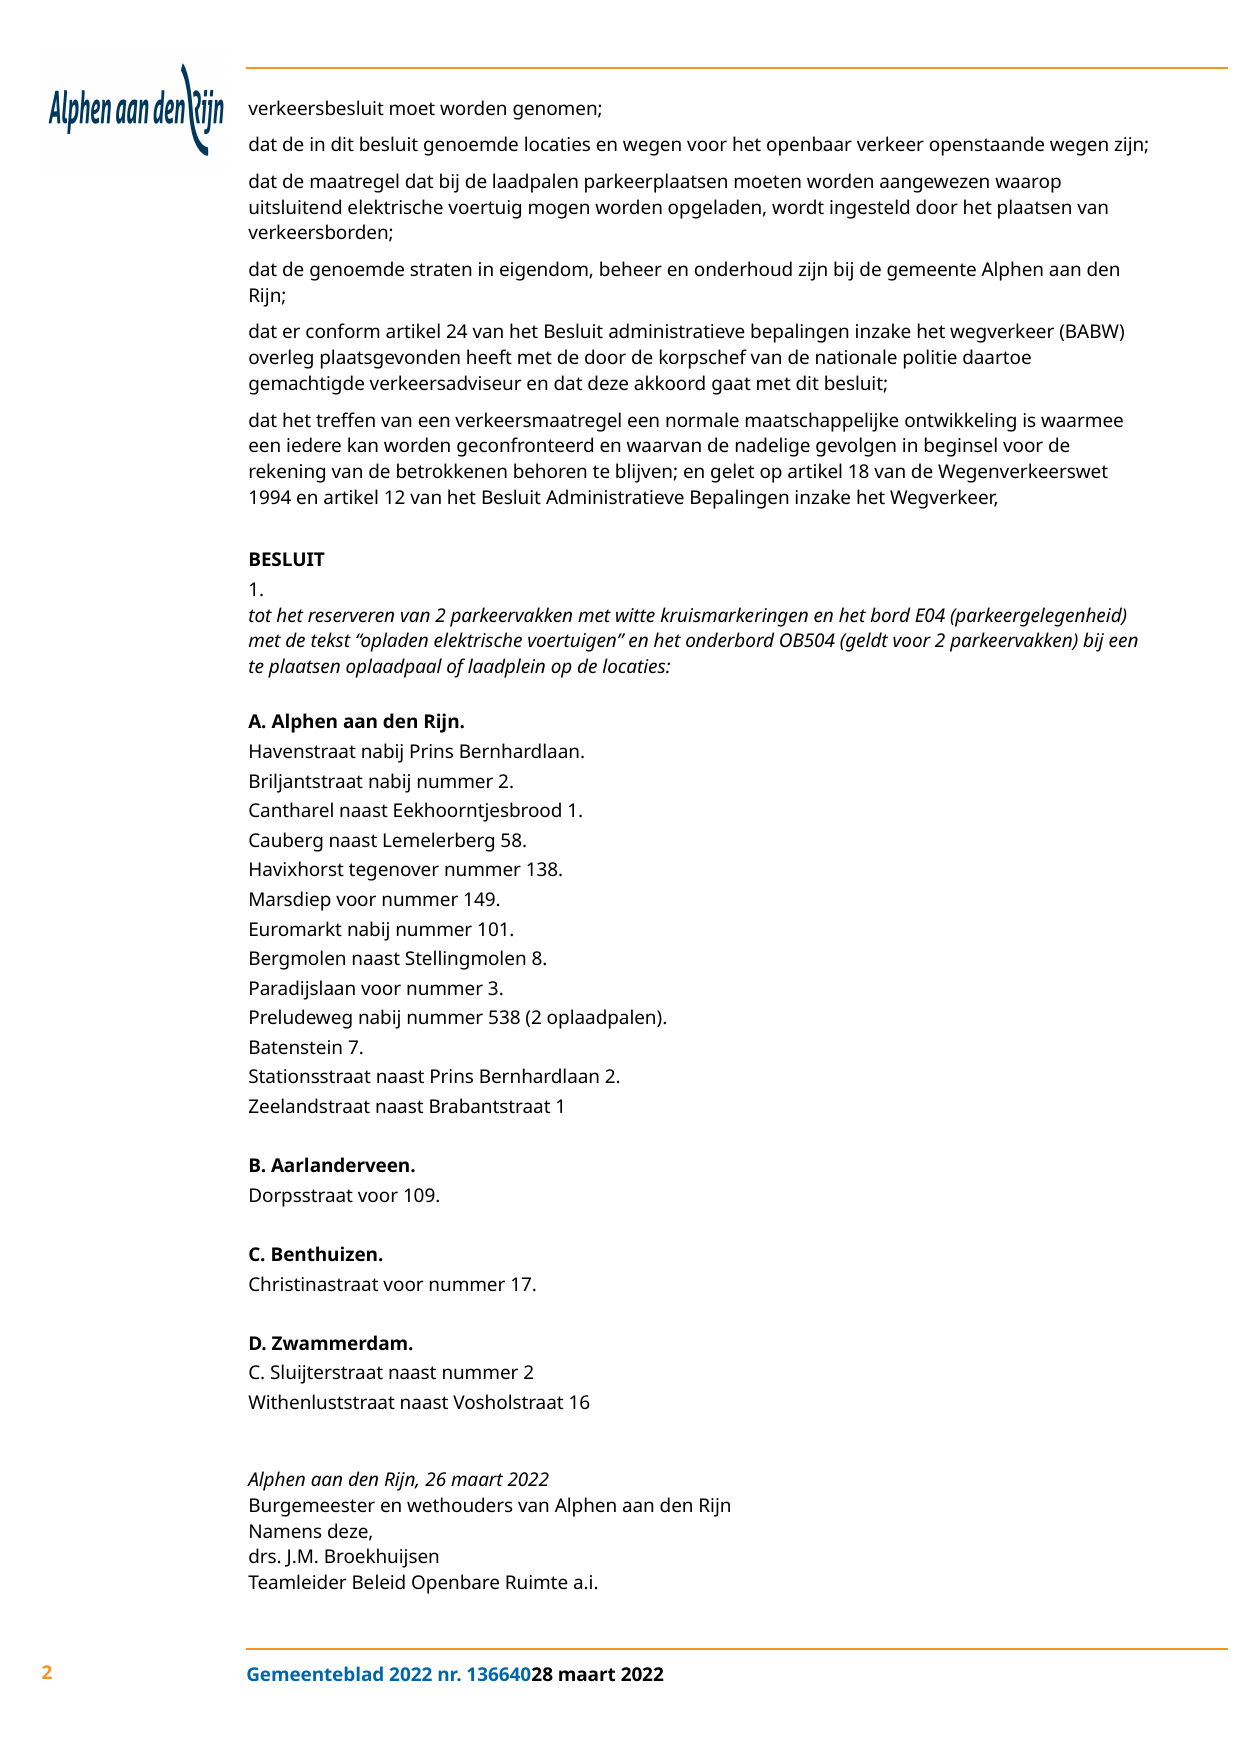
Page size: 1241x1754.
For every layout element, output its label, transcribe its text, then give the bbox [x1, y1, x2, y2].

text Zeelandstraat naast Brabantstraat 1 [248, 1093, 1152, 1119]
text B. Aarlanderveen. [248, 1152, 1152, 1178]
text Havenstraat nabij Prins Bernhardlaan. [248, 738, 1152, 764]
text dat de genoemde straten in eigendom, beheer en onderhoud zijn bij de gemeente Alphen aan den Rijn; [248, 256, 1152, 308]
text Namens deze, [248, 1518, 1152, 1544]
text dat er conform artikel 24 van het Besluit administratieve bepalingen inzake het wegverkeer (BABW) overleg plaatsgevonden heeft met de door de korpschef van de nationale politie daartoe gemachtigde verkeersadviseur en dat deze akkoord gaat met dit besluit; [248, 319, 1152, 396]
text dat het treffen van een verkeersmaatregel een normale maatschappelijke ontwikkeling is waarmee een iedere kan worden geconfronteerd en waarvan de nadelige gevolgen in beginsel voor de rekening van de betrokkenen behoren te blijven; en gelet op artikel 18 van de Wegenverkeerswet 1994 en artikel 12 van het Besluit Administratieve Bepalingen inzake het Wegverkeer, [248, 407, 1152, 510]
text Batenstein 7. [248, 1034, 1152, 1060]
text Withenluststraat naast Vosholstraat 16 [248, 1389, 1152, 1415]
text tot het reserveren van 2 parkeervakken met witte kruismarkeringen en het bord E04 (parkeergelegenheid) met de tekst “opladen elektrische voertuigen” en het onderbord OB504 (geldt voor 2 parkeervakken) bij een te plaatsen oplaadpaal of laadplein op de locaties: [248, 602, 1152, 679]
text Havixhorst tegenover nummer 138. [248, 857, 1152, 882]
picture [41, 47, 231, 172]
text dat de in dit besluit genoemde locaties en wegen voor het openbaar verkeer openstaande wegen zijn; [248, 131, 1152, 157]
text Preludeweg nabij nummer 538 (2 oplaadpalen). [248, 1004, 1152, 1030]
text A. Alphen aan den Rijn. [248, 709, 1152, 734]
text Dorpsstraat voor 109. [248, 1182, 1152, 1208]
text Cauberg naast Lemelerberg 58. [248, 827, 1152, 853]
text C. Benthuizen. [248, 1241, 1152, 1267]
text Paradijslaan voor nummer 3. [248, 975, 1152, 1001]
text Stationsstraat naast Prins Bernhardlaan 2. [248, 1064, 1152, 1089]
text BESLUIT [248, 547, 1152, 572]
text Teamleider Beleid Openbare Ruimte a.i. [248, 1569, 1152, 1595]
text dat de maatregel dat bij de laadpalen parkeerplaatsen moeten worden aangewezen waarop uitsluitend elektrische voertuig mogen worden opgeladen, wordt ingesteld door het plaatsen van verkeersborden; [248, 168, 1152, 245]
text Christinastraat voor nummer 17. [248, 1271, 1152, 1297]
text D. Zwammerdam. [248, 1330, 1152, 1356]
text Euromarkt nabij nummer 101. [248, 916, 1152, 942]
text Alphen aan den Rijn, 26 maart 2022 [248, 1467, 1152, 1492]
text Burgemeester en wethouders van Alphen aan den Rijn [248, 1492, 1152, 1518]
text 1. [248, 576, 1152, 602]
text verkeersbesluit moet worden genomen; [248, 95, 1152, 121]
text Bergmolen naast Stellingmolen 8. [248, 945, 1152, 971]
text drs. J.M. Broekhuijsen [248, 1544, 1152, 1569]
text Marsdiep voor nummer 149. [248, 886, 1152, 912]
text Briljantstraat nabij nummer 2. [248, 768, 1152, 794]
text Cantharel naast Eekhoorntjesbrood 1. [248, 797, 1152, 823]
text C. Sluijterstraat naast nummer 2 [248, 1359, 1152, 1385]
